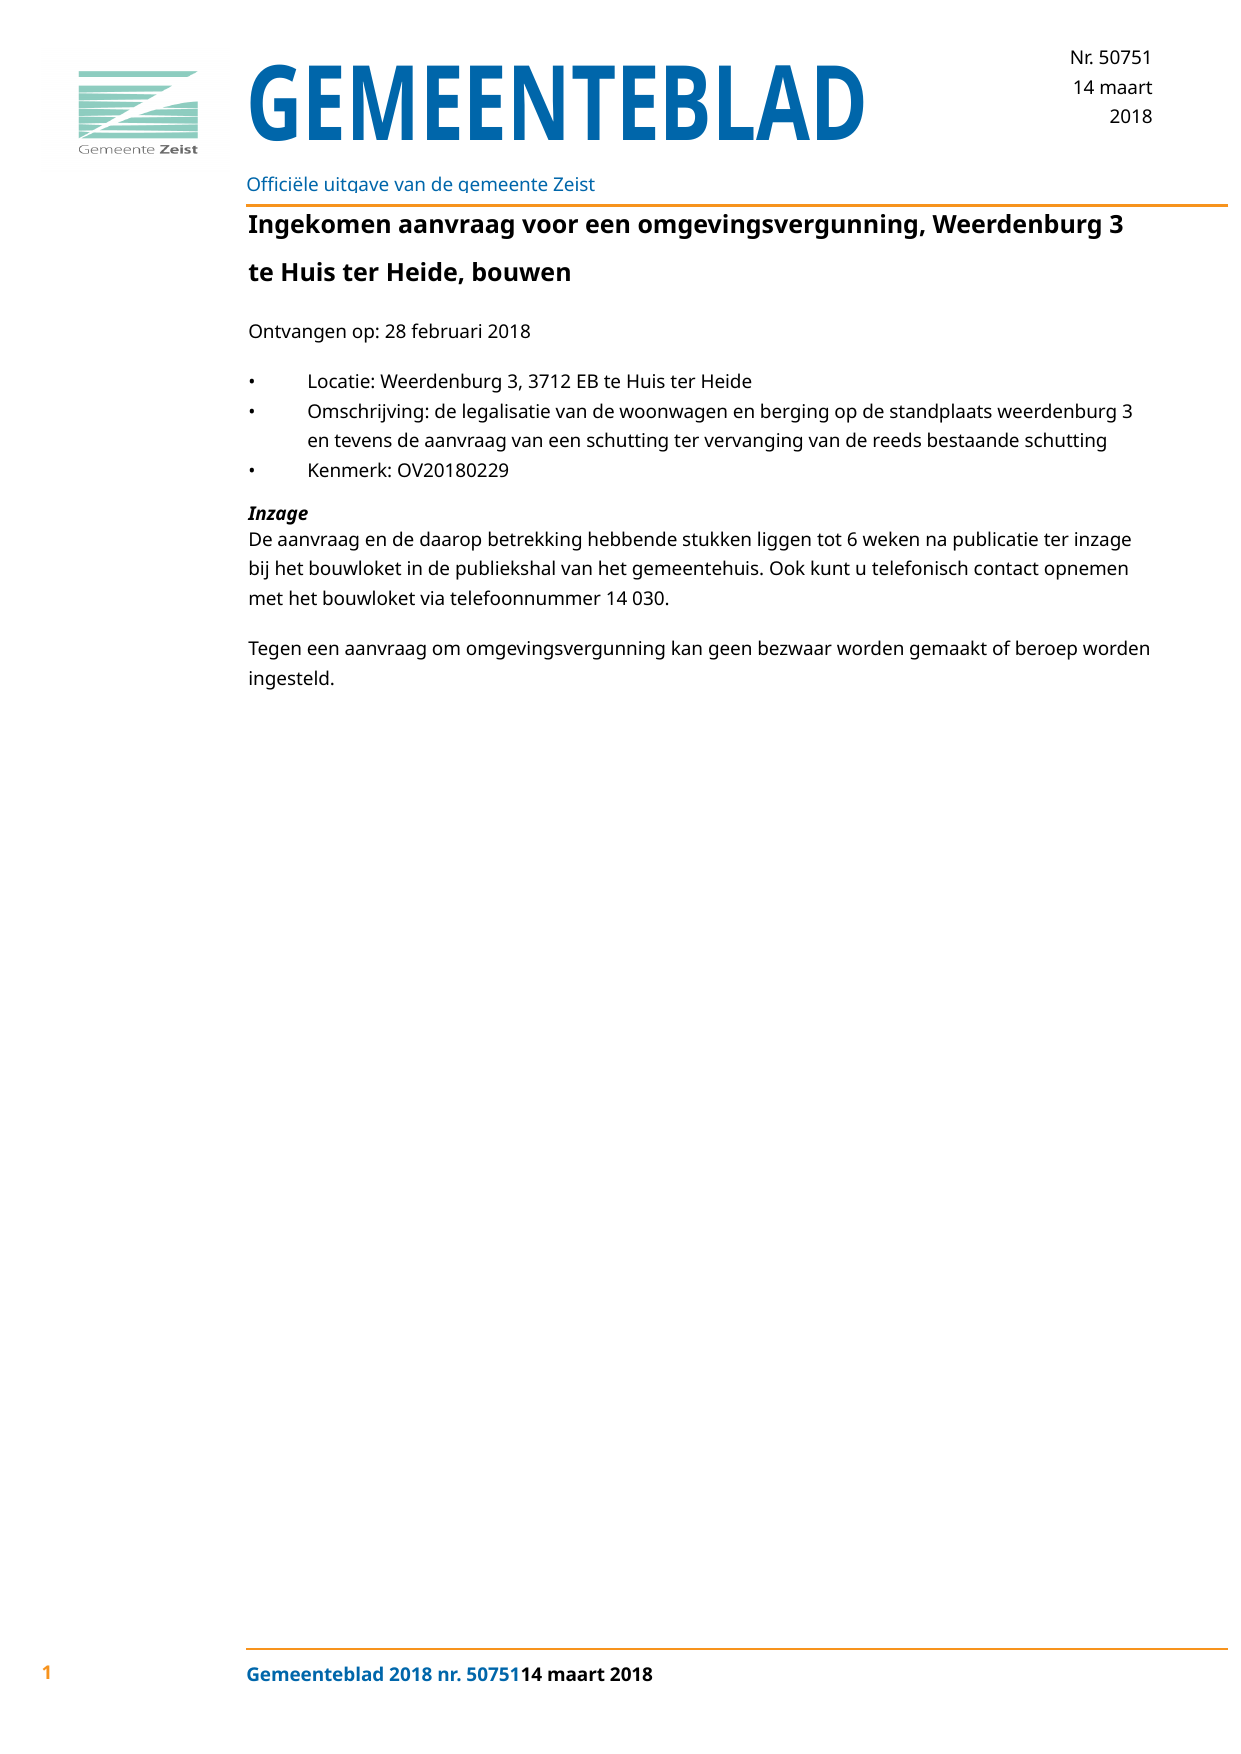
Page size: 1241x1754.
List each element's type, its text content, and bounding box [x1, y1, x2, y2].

text Ingekomen aanvraag voor een omgevingsvergunning, Weerdenburg 3 te Huis ter Heide, bouwen [248, 207, 1152, 288]
text Ontvangen op: 28 februari 2018 [248, 318, 1152, 344]
text De aanvraag en de daarop betrekking hebbende stukken liggen tot 6 weken na publicatie ter inzage bij het bouwloket in de publiekshal van het gemeentehuis. Ook kunt u telefonisch contact opnemen met het bouwloket via telefoonnummer 14 030. [248, 526, 1152, 611]
picture [41, 47, 231, 172]
list Locatie: Weerdenburg 3, 3712 EB te Huis ter Heide [248, 368, 1152, 394]
list Omschrijving: de legalisatie van de woonwagen en berging op de standplaats weerdenburg 3 en tevens de aanvraag van een schutting ter vervanging van de reeds bestaande schutting [248, 398, 1152, 453]
list Kenmerk: OV20180229 [248, 457, 1152, 483]
text Tegen een aanvraag om omgevingsvergunning kan geen bezwaar worden gemaakt of beroep worden ingesteld. [248, 636, 1152, 691]
text Inzage [248, 500, 1152, 526]
